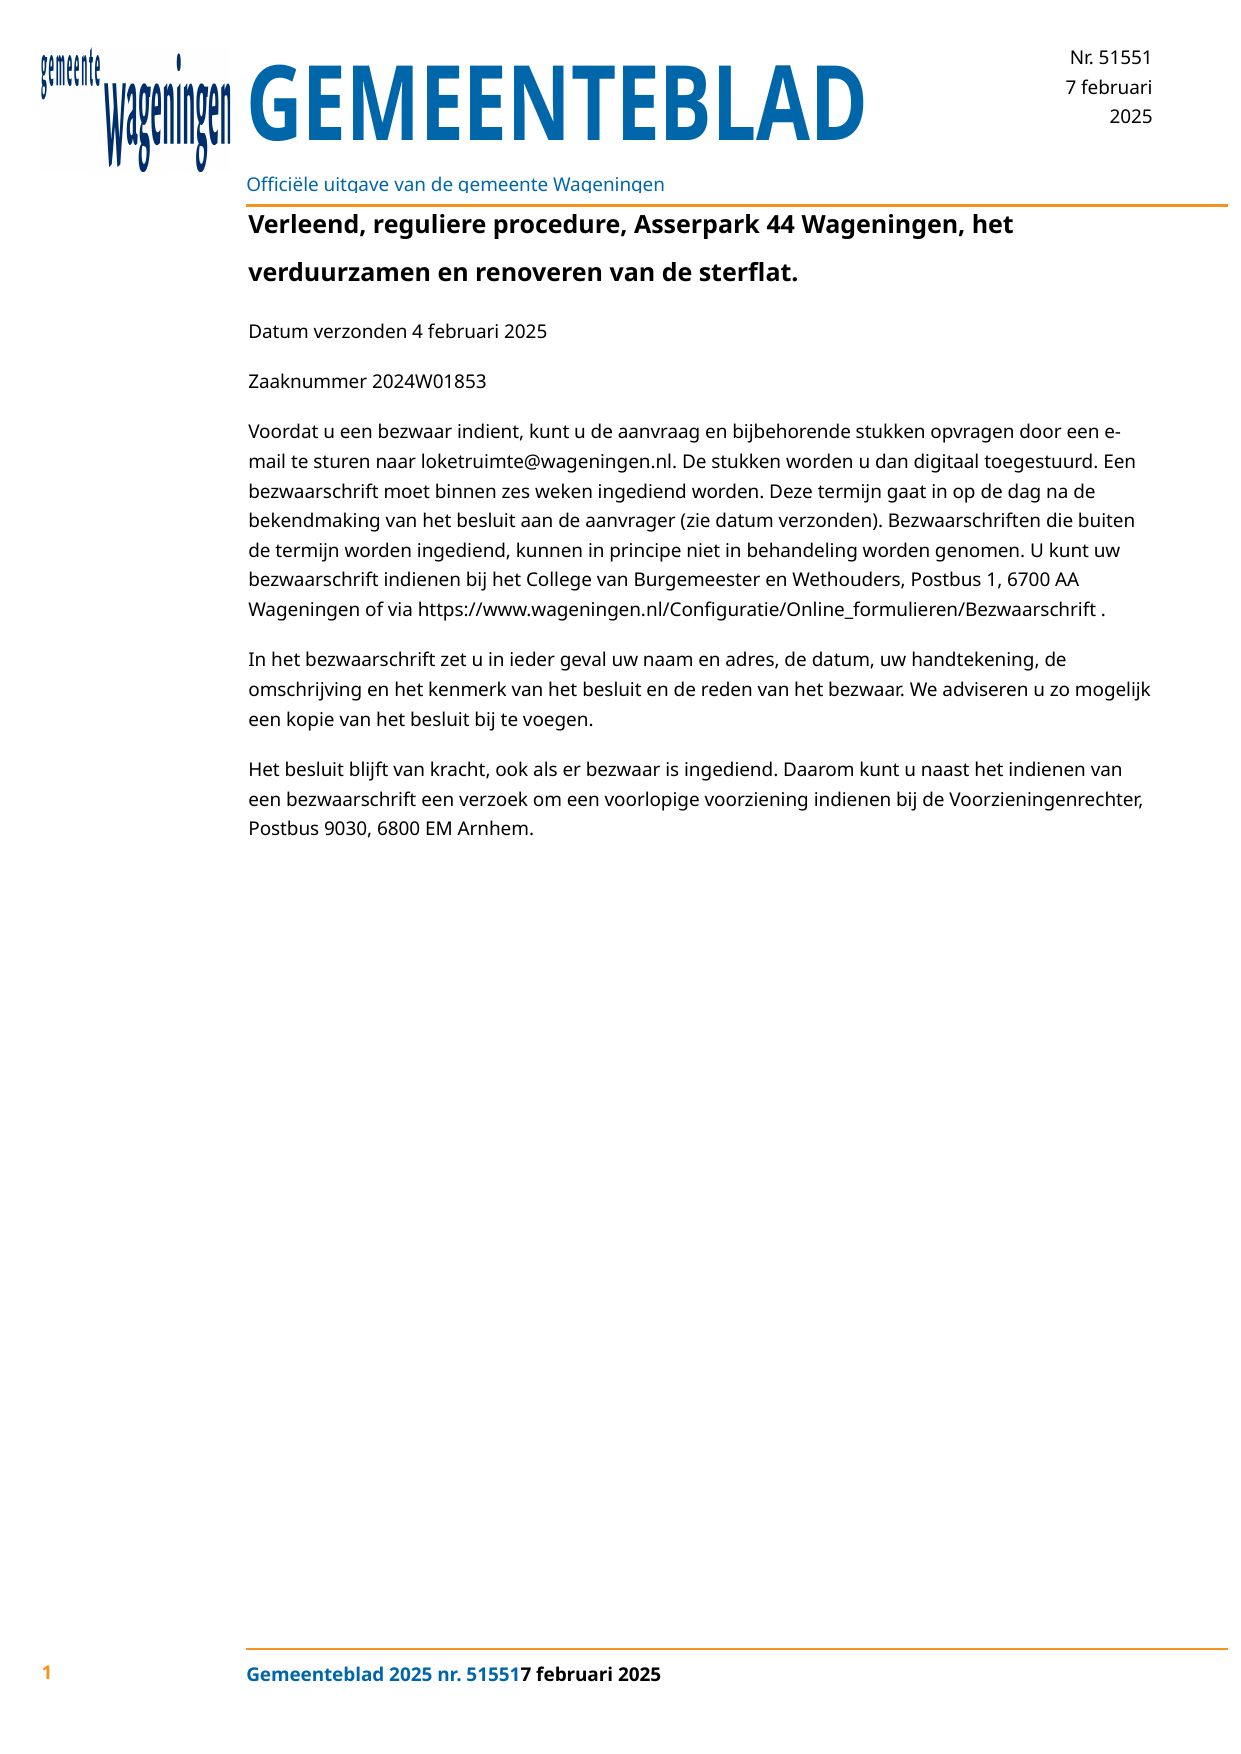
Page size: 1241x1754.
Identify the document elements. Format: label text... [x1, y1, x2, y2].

text Het besluit blijft van kracht, ook als er bezwaar is ingediend. Daarom kunt u naast het indienen van een bezwaarschrift een verzoek om een voorlopige voorziening indienen bij de Voorzieningenrechter, Postbus 9030, 6800 EM Arnhem. [248, 756, 1152, 841]
text Datum verzonden 4 februari 2025 [248, 318, 1152, 344]
text Voordat u een bezwaar indient, kunt u de aanvraag en bijbehorende stukken opvragen door een e-mail te sturen naar loketruimte@wageningen.nl. De stukken worden u dan digitaal toegestuurd. Een bezwaarschrift moet binnen zes weken ingediend worden. Deze termijn gaat in op de dag na de bekendmaking van het besluit aan de aanvrager (zie datum verzonden). Bezwaarschriften die buiten de termijn worden ingediend, kunnen in principe niet in behandeling worden genomen. U kunt uw bezwaarschrift indienen bij het College van Burgemeester en Wethouders, Postbus 1, 6700 AA Wageningen of via https://www.wageningen.nl/Configuratie/Online_formulieren/Bezwaarschrift . [248, 419, 1152, 622]
text Verleend, reguliere procedure, Asserpark 44 Wageningen, het verduurzamen en renoveren van de sterflat. [248, 207, 1152, 288]
text In het bezwaarschrift zet u in ieder geval uw naam en adres, de datum, uw handtekening, de omschrijving en het kenmerk van het besluit en de reden van het bezwaar. We adviseren u zo mogelijk een kopie van het besluit bij te voegen. [248, 647, 1152, 732]
picture [41, 47, 231, 172]
text Zaaknummer 2024W01853 [248, 368, 1152, 394]
